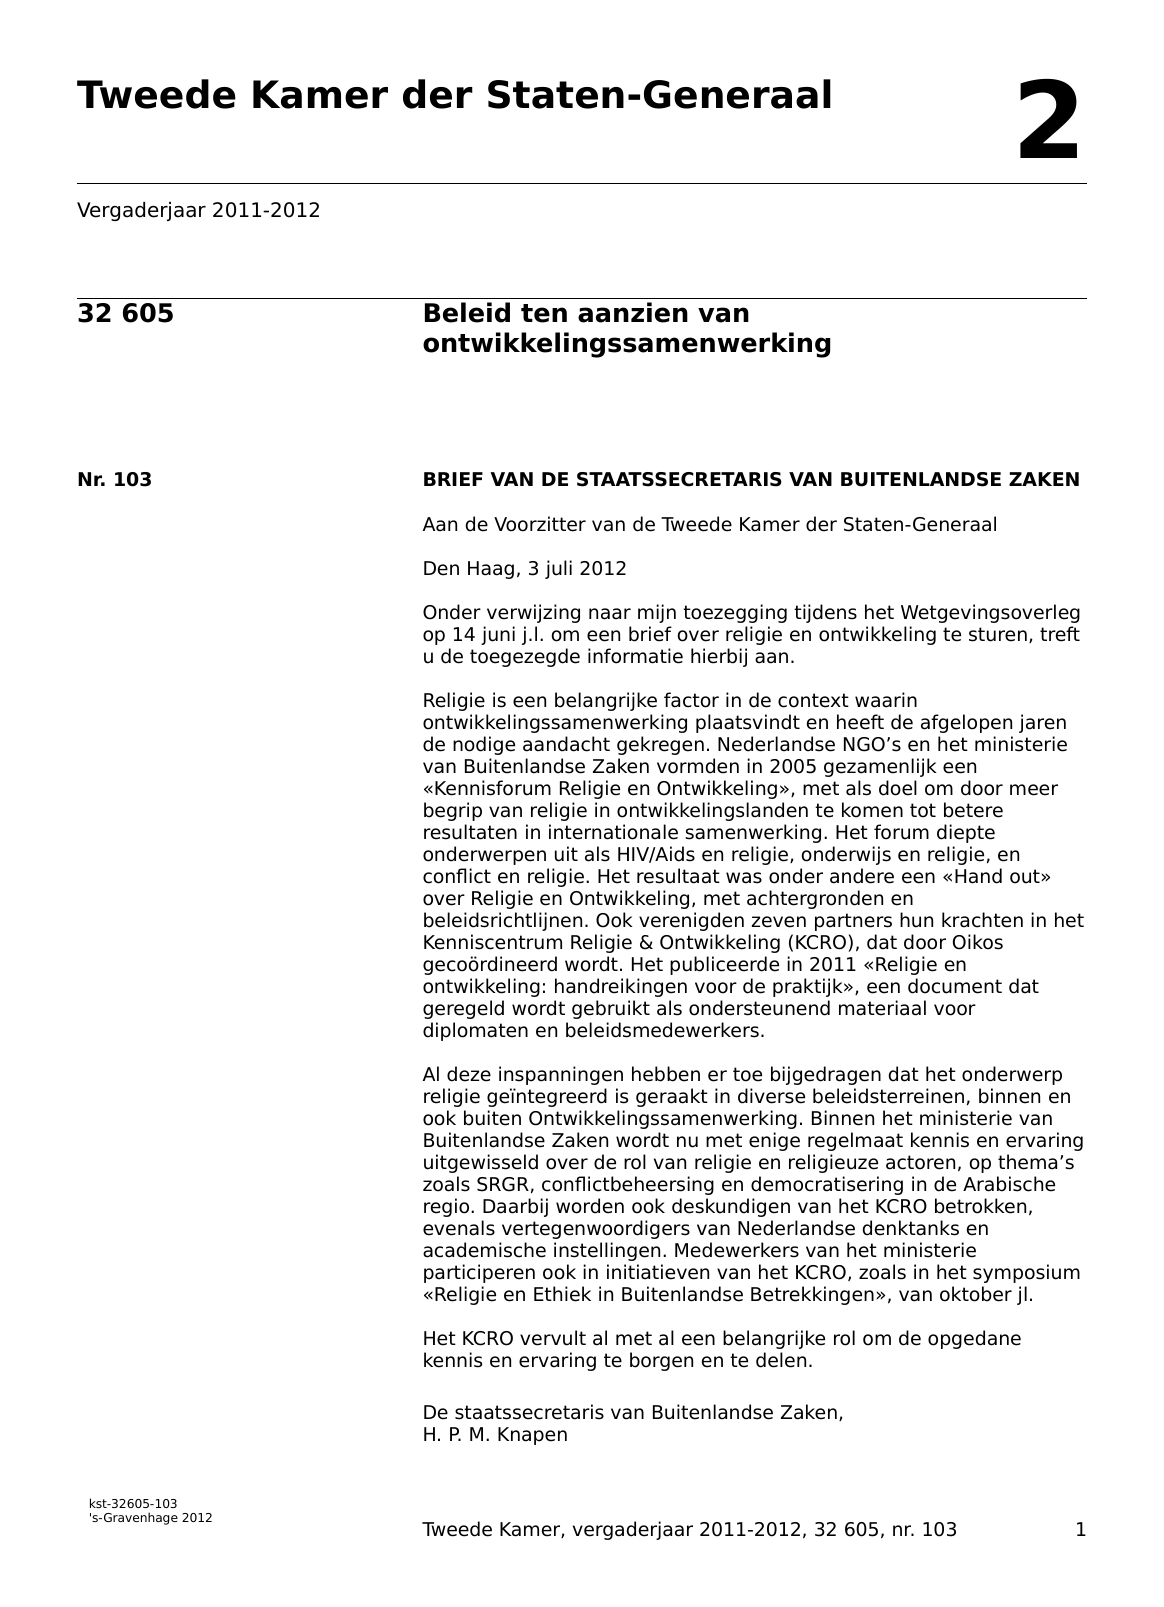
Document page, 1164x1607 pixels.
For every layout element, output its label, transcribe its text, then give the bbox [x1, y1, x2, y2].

text De staatssecretaris van Buitenlandse Zaken, H. P. M. Knapen [422, 1402, 1087, 1446]
subtitle 32 605 Beleid ten aanzien van ontwikkelingssamenwerking [77, 299, 1087, 358]
text Aan de Voorzitter van de Tweede Kamer der Staten-Generaal [422, 513, 1087, 536]
text 's-Gravenhage 2012 [88, 1511, 323, 1525]
text Den Haag, 3 juli 2012 [422, 558, 1087, 580]
subtitle Nr. 103 BRIEF VAN DE STAATSSECRETARIS VAN BUITENLANDSE ZAKEN [77, 469, 1087, 491]
table_header 2 [886, 59, 1087, 183]
table_header Tweede Kamer der Staten-Generaal [77, 59, 886, 183]
table_cell Vergaderjaar 2011-2012 [77, 184, 1087, 298]
text Het KCRO vervult al met al een belangrijke rol om de opgedane kennis en ervaring te borgen en te delen. [422, 1328, 1087, 1372]
text kst-32605-103 [88, 1497, 323, 1511]
text Al deze inspanningen hebben er toe bijgedragen dat het onderwerp religie geïntegreerd is geraakt in diverse beleidsterreinen, binnen en ook buiten Ontwikkelingssamenwerking. Binnen het ministerie van Buitenlandse Zaken wordt nu met enige regelmaat kennis en ervaring uitgewisseld over de rol van religie en religieuze actoren, op thema’s zoals SRGR, conflictbeheersing en democratisering in de Arabische regio. Daarbij worden ook deskundigen van het KCRO betrokken, evenals vertegenwoordigers van Nederlandse denktanks en academische instellingen. Medewerkers van het ministerie participeren ook in initiatieven van het KCRO, zoals in het symposium «Religie en Ethiek in Buitenlandse Betrekkingen», van oktober jl. [422, 1064, 1087, 1306]
text Onder verwijzing naar mijn toezegging tijdens het Wetgevingsoverleg op 14 juni j.l. om een brief over religie en ontwikkeling te sturen, treft u de toegezegde informatie hierbij aan. [422, 602, 1087, 668]
text Religie is een belangrijke factor in de context waarin ontwikkelingssamenwerking plaatsvindt en heeft de afgelopen jaren de nodige aandacht gekregen. Nederlandse NGO’s en het ministerie van Buitenlandse Zaken vormden in 2005 gezamenlijk een «Kennisforum Religie en Ontwikkeling», met als doel om door meer begrip van religie in ontwikkelingslanden te komen tot betere resultaten in internationale samenwerking. Het forum diepte onderwerpen uit als HIV/Aids en religie, onderwijs en religie, en conflict en religie. Het resultaat was onder andere een «Hand out» over Religie en Ontwikkeling, met achtergronden en beleidsrichtlijnen. Ook verenigden zeven partners hun krachten in het Kenniscentrum Religie & Ontwikkeling (KCRO), dat door Oikos gecoördineerd wordt. Het publiceerde in 2011 «Religie en ontwikkeling: handreikingen voor de praktijk», een document dat geregeld wordt gebruikt als ondersteunend materiaal voor diplomaten en beleidsmedewerkers. [422, 690, 1087, 1042]
